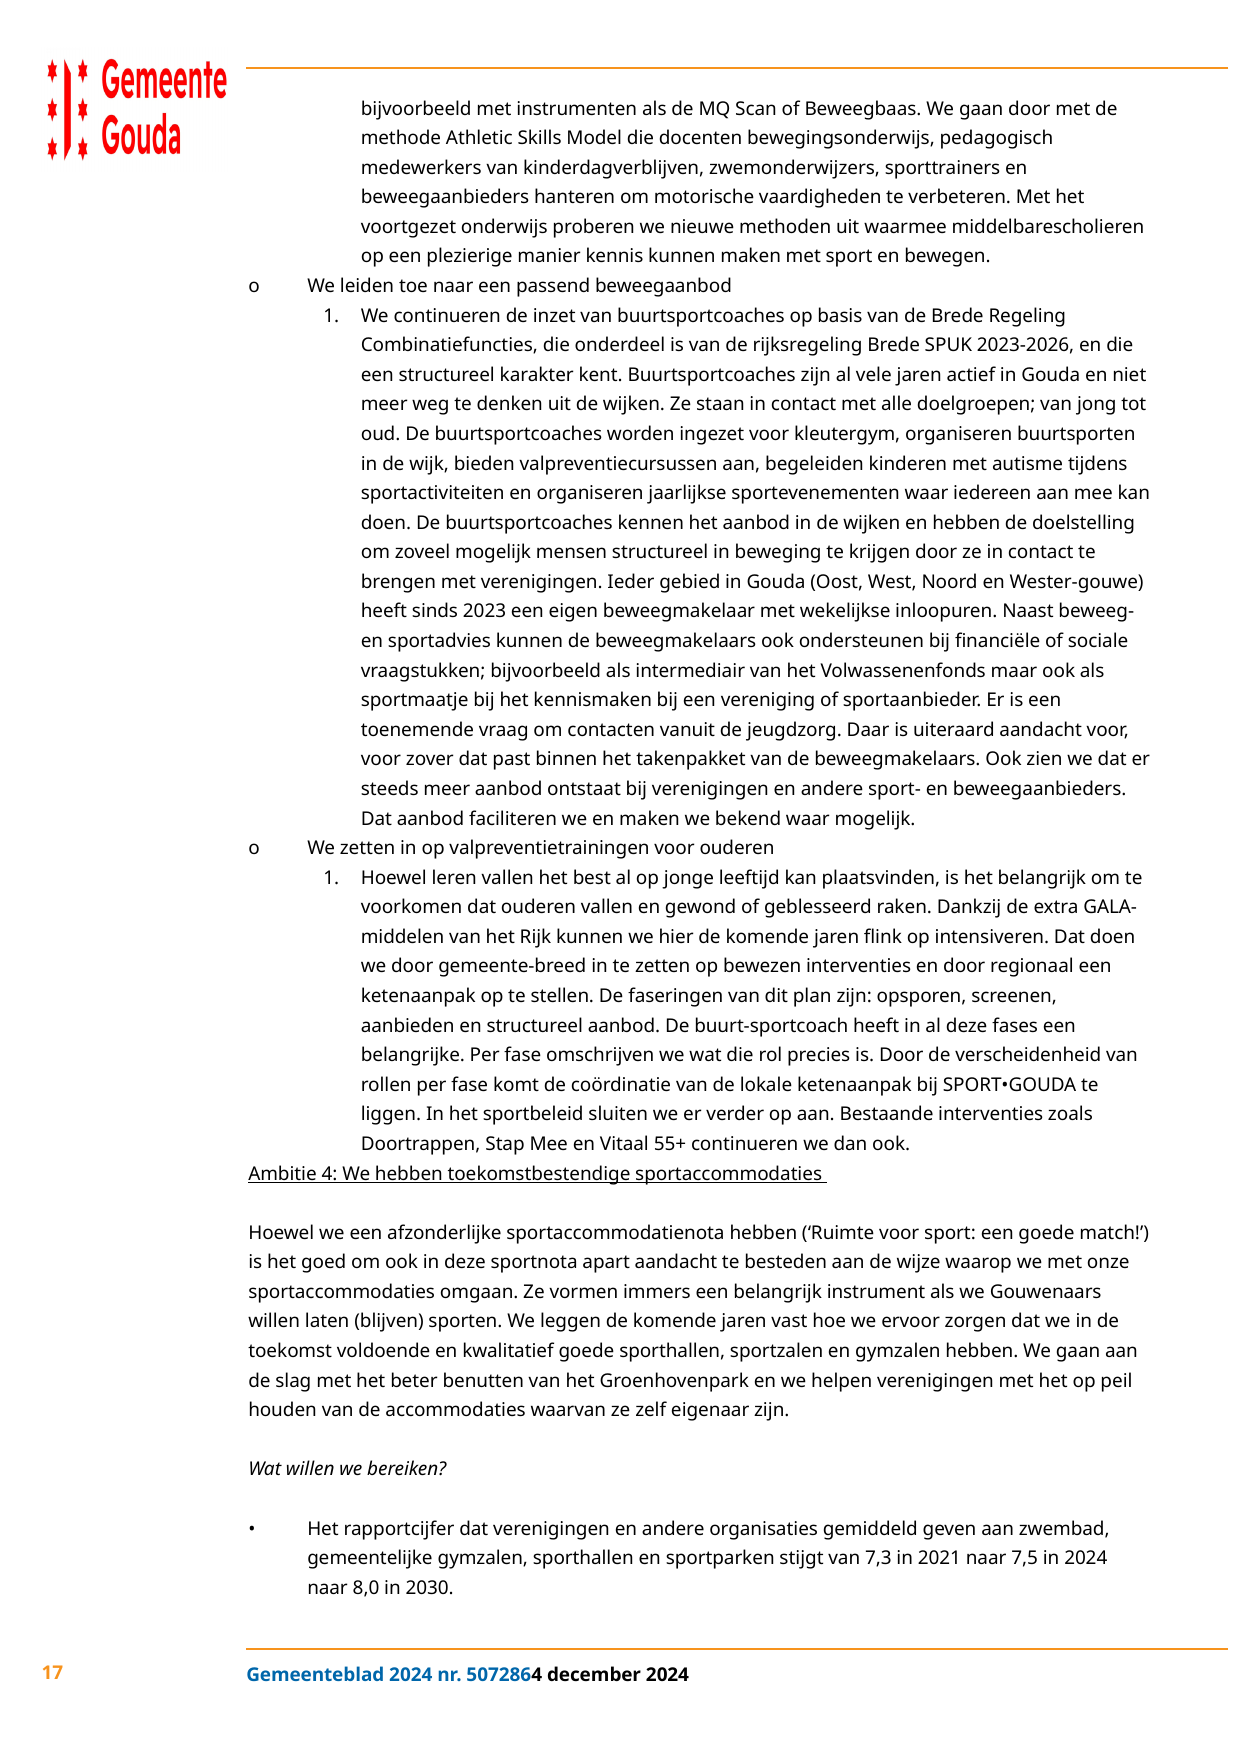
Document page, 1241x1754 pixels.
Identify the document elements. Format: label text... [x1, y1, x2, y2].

list Hoewel leren vallen het best al op jonge leeftijd kan plaatsvinden, is het belangrijk om te voorkomen dat ouderen vallen en gewond of geblesseerd raken. Dankzij de extra GALA-middelen van het Rijk kunnen we hier de komende jaren flink op intensiveren. Dat doen we door gemeente-breed in te zetten op bewezen interventies en door regionaal een ketenaanpak op te stellen. De faseringen van dit plan zijn: opsporen, screenen, aanbieden en structureel aanbod. De buurt-sportcoach heeft in al deze fases een belangrijke. Per fase omschrijven we wat die rol precies is. Door de verscheidenheid van rollen per fase komt de coördinatie van de lokale ketenaanpak bij SPORT•GOUDA te liggen. In het sportbeleid sluiten we er verder op aan. Bestaande interventies zoals Doortrappen, Stap Mee en Vitaal 55+ continueren we dan ook. [323, 864, 1152, 1156]
text Ambitie 4: We hebben toekomstbestendige sportaccommodaties [248, 1160, 1152, 1186]
list We leiden toe naar een passend beweegaanbod [248, 272, 1152, 298]
picture [41, 47, 231, 172]
list Het rapportcijfer dat verenigingen en andere organisaties gemiddeld geven aan zwembad, gemeentelijke gymzalen, sporthallen en sportparken stijgt van 7,3 in 2021 naar 7,5 in 2024 naar 8,0 in 2030. [248, 1515, 1152, 1600]
list bijvoorbeeld met instrumenten als de MQ Scan of Beweegbaas. We gaan door met de methode Athletic Skills Model die docenten bewegingsonderwijs, pedagogisch medewerkers van kinderdagverblijven, zwemonderwijzers, sporttrainers en beweegaanbieders hanteren om motorische vaardigheden te verbeteren. Met het voortgezet onderwijs proberen we nieuwe methoden uit waarmee middelbarescholieren op een plezierige manier kennis kunnen maken met sport en bewegen. [323, 95, 1152, 268]
text Hoewel we een afzonderlijke sportaccommodatienota hebben (‘Ruimte voor sport: een goede match!’) is het goed om ook in deze sportnota apart aandacht te besteden aan de wijze waarop we met onze sportaccommodaties omgaan. Ze vormen immers een belangrijk instrument als we Gouwenaars willen laten (blijven) sporten. We leggen de komende jaren vast hoe we ervoor zorgen dat we in de toekomst voldoende en kwalitatief goede sporthallen, sportzalen en gymzalen hebben. We gaan aan de slag met het beter benutten van het Groenhovenpark en we helpen verenigingen met het op peil houden van de accommodaties waarvan ze zelf eigenaar zijn. [248, 1219, 1152, 1422]
text Wat willen we bereiken? [248, 1456, 1152, 1481]
list We zetten in op valpreventietrainingen voor ouderen [248, 834, 1152, 860]
list We continueren de inzet van buurtsportcoaches op basis van de Brede Regeling Combinatiefuncties, die onderdeel is van de rijksregeling Brede SPUK 2023-2026, en die een structureel karakter kent. Buurtsportcoaches zijn al vele jaren actief in Gouda en niet meer weg te denken uit de wijken. Ze staan in contact met alle doelgroepen; van jong tot oud. De buurtsportcoaches worden ingezet voor kleutergym, organiseren buurtsporten in de wijk, bieden valpreventiecursussen aan, begeleiden kinderen met autisme tijdens sportactiviteiten en organiseren jaarlijkse sportevenementen waar iedereen aan mee kan doen. De buurtsportcoaches kennen het aanbod in de wijken en hebben de doelstelling om zoveel mogelijk mensen structureel in beweging te krijgen door ze in contact te brengen met verenigingen. Ieder gebied in Gouda (Oost, West, Noord en Wester-gouwe) heeft sinds 2023 een eigen beweegmakelaar met wekelijkse inloopuren. Naast beweeg- en sportadvies kunnen de beweegmakelaars ook ondersteunen bij financiële of sociale vraagstukken; bijvoorbeeld als intermediair van het Volwassenenfonds maar ook als sportmaatje bij het kennismaken bij een vereniging of sportaanbieder. Er is een toenemende vraag om contacten vanuit de jeugdzorg. Daar is uiteraard aandacht voor, voor zover dat past binnen het takenpakket van de beweegmakelaars. Ook zien we dat er steeds meer aanbod ontstaat bij verenigingen en andere sport- en beweegaanbieders. Dat aanbod faciliteren we en maken we bekend waar mogelijk. [323, 302, 1152, 831]
